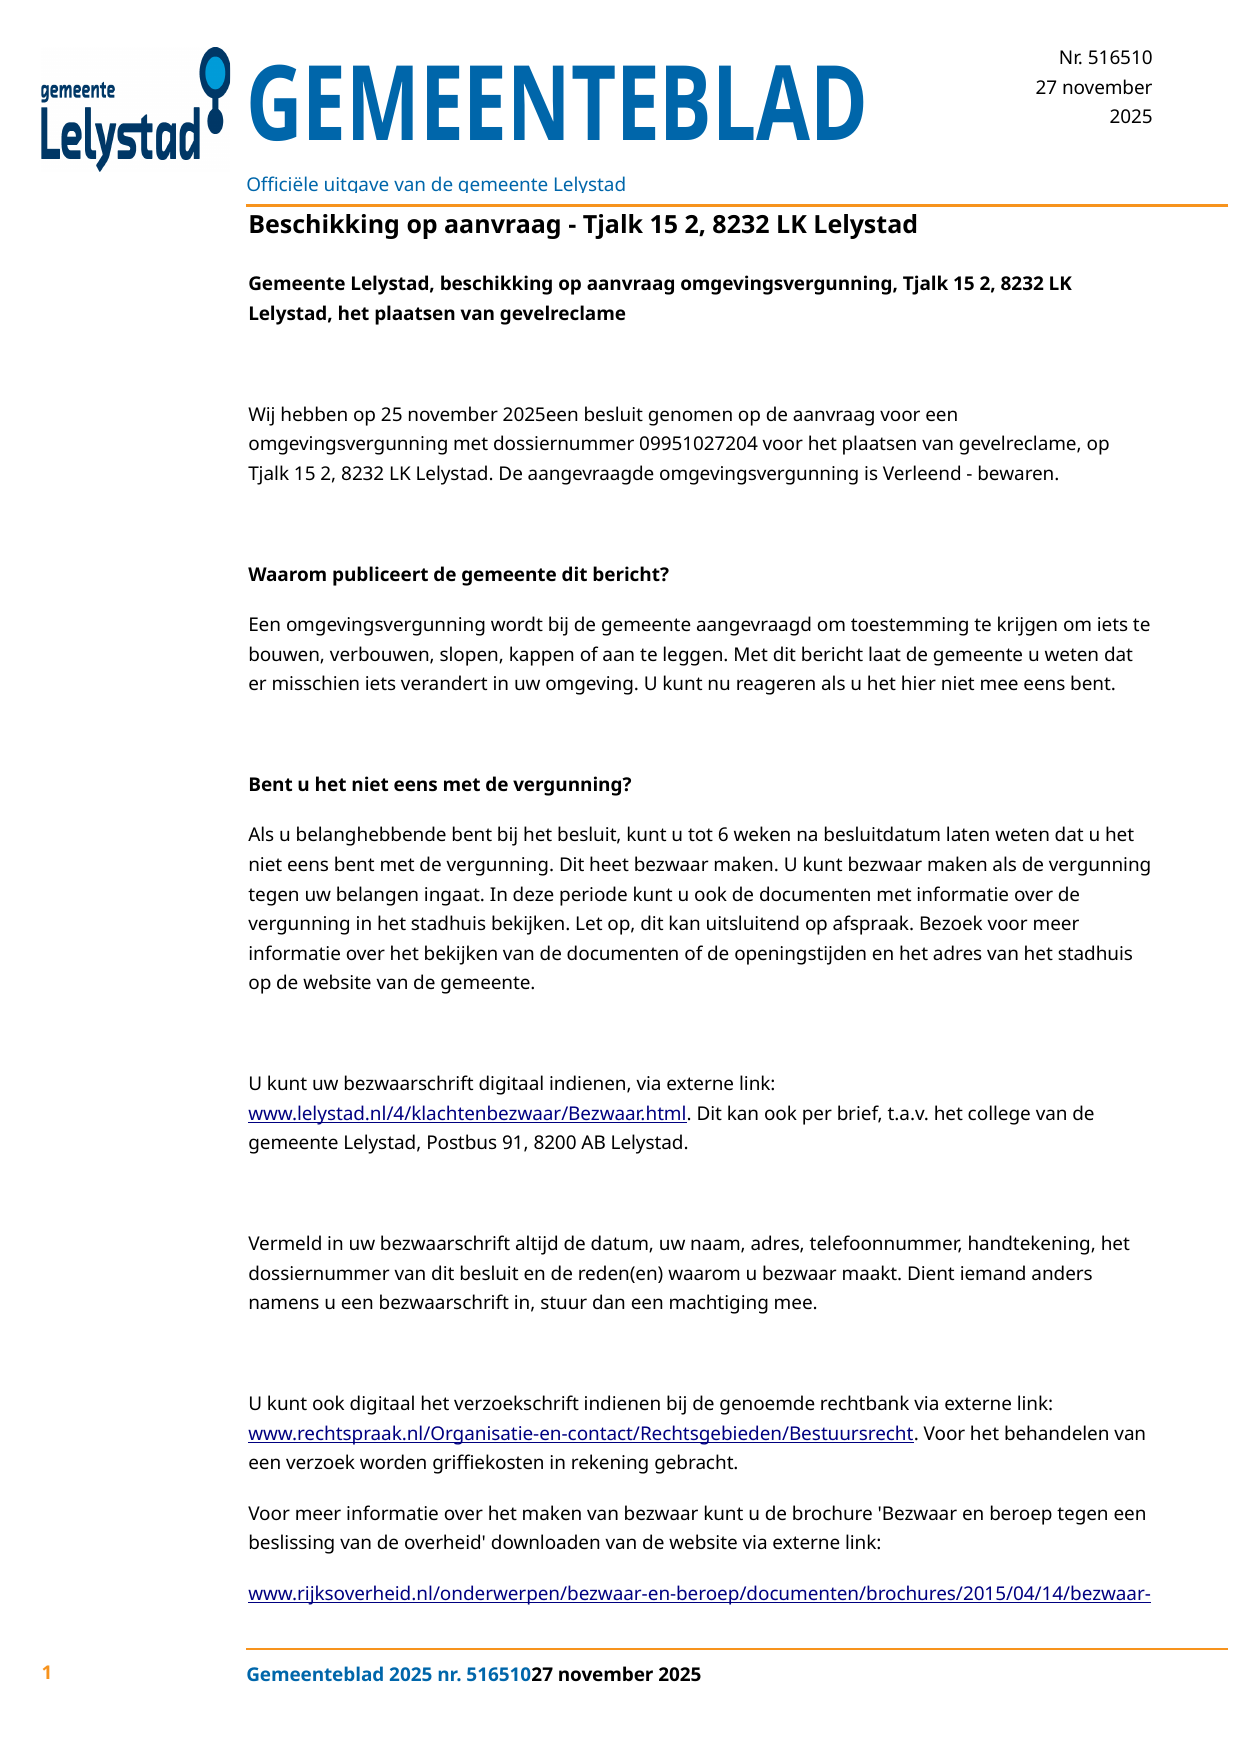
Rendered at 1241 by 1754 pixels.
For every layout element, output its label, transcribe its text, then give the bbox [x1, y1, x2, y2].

text Bent u het niet eens met de vergunning? [248, 771, 1152, 797]
text Gemeente Lelystad, beschikking op aanvraag omgevingsvergunning, Tjalk 15 2, 8232 LK Lelystad, het plaatsen van gevelreclame [248, 270, 1152, 326]
text Vermeld in uw bezwaarschrift altijd de datum, uw naam, adres, telefoonnummer, handtekening, het dossiernummer van dit besluit en de reden(en) waarom u bezwaar maakt. Dient iemand anders namens u een bezwaarschrift in, stuur dan een machtiging mee. [248, 1230, 1152, 1315]
text www.rijksoverheid.nl/onderwerpen/bezwaar-en-beroep/documenten/brochures/2015/04/14/bezwaar- [248, 1580, 1152, 1606]
text U kunt uw bezwaarschrift digitaal indienen, via externe link: www.lelystad.nl/4/klachtenbezwaar/Bezwaar.html. Dit kan ook per brief, t.a.v. het college van de gemeente Lelystad, Postbus 91, 8200 AB Lelystad. [248, 1070, 1152, 1155]
picture [41, 47, 231, 172]
text U kunt ook digitaal het verzoekschrift indienen bij de genoemde rechtbank via externe link: www.rechtspraak.nl/Organisatie-en-contact/Rechtsgebieden/Bestuursrecht. Voor het behandelen van een verzoek worden griffiekosten in rekening gebracht. [248, 1390, 1152, 1475]
text Beschikking op aanvraag - Tjalk 15 2, 8232 LK Lelystad [248, 207, 1152, 241]
text Wij hebben op 25 november 2025een besluit genomen op de aanvraag voor een omgevingsvergunning met dossiernummer 09951027204 voor het plaatsen van gevelreclame, op Tjalk 15 2, 8232 LK Lelystad. De aangevraagde omgevingsvergunning is Verleend - bewaren. [248, 401, 1152, 486]
text Een omgevingsvergunning wordt bij de gemeente aangevraagd om toestemming te krijgen om iets te bouwen, verbouwen, slopen, kappen of aan te leggen. Met dit bericht laat de gemeente u weten dat er misschien iets verandert in uw omgeving. U kunt nu reageren als u het hier niet mee eens bent. [248, 611, 1152, 696]
text Voor meer informatie over het maken van bezwaar kunt u de brochure 'Bezwaar en beroep tegen een beslissing van de overheid' downloaden van de website via externe link: [248, 1500, 1152, 1555]
text Als u belanghebbende bent bij het besluit, kunt u tot 6 weken na besluitdatum laten weten dat u het niet eens bent met de vergunning. Dit heet bezwaar maken. U kunt bezwaar maken als de vergunning tegen uw belangen ingaat. In deze periode kunt u ook de documenten met informatie over de vergunning in het stadhuis bekijken. Let op, dit kan uitsluitend op afspraak. Bezoek voor meer informatie over het bekijken van de documenten of de openingstijden en het adres van het stadhuis op de website van de gemeente. [248, 822, 1152, 995]
text Waarom publiceert de gemeente dit bericht? [248, 561, 1152, 586]
